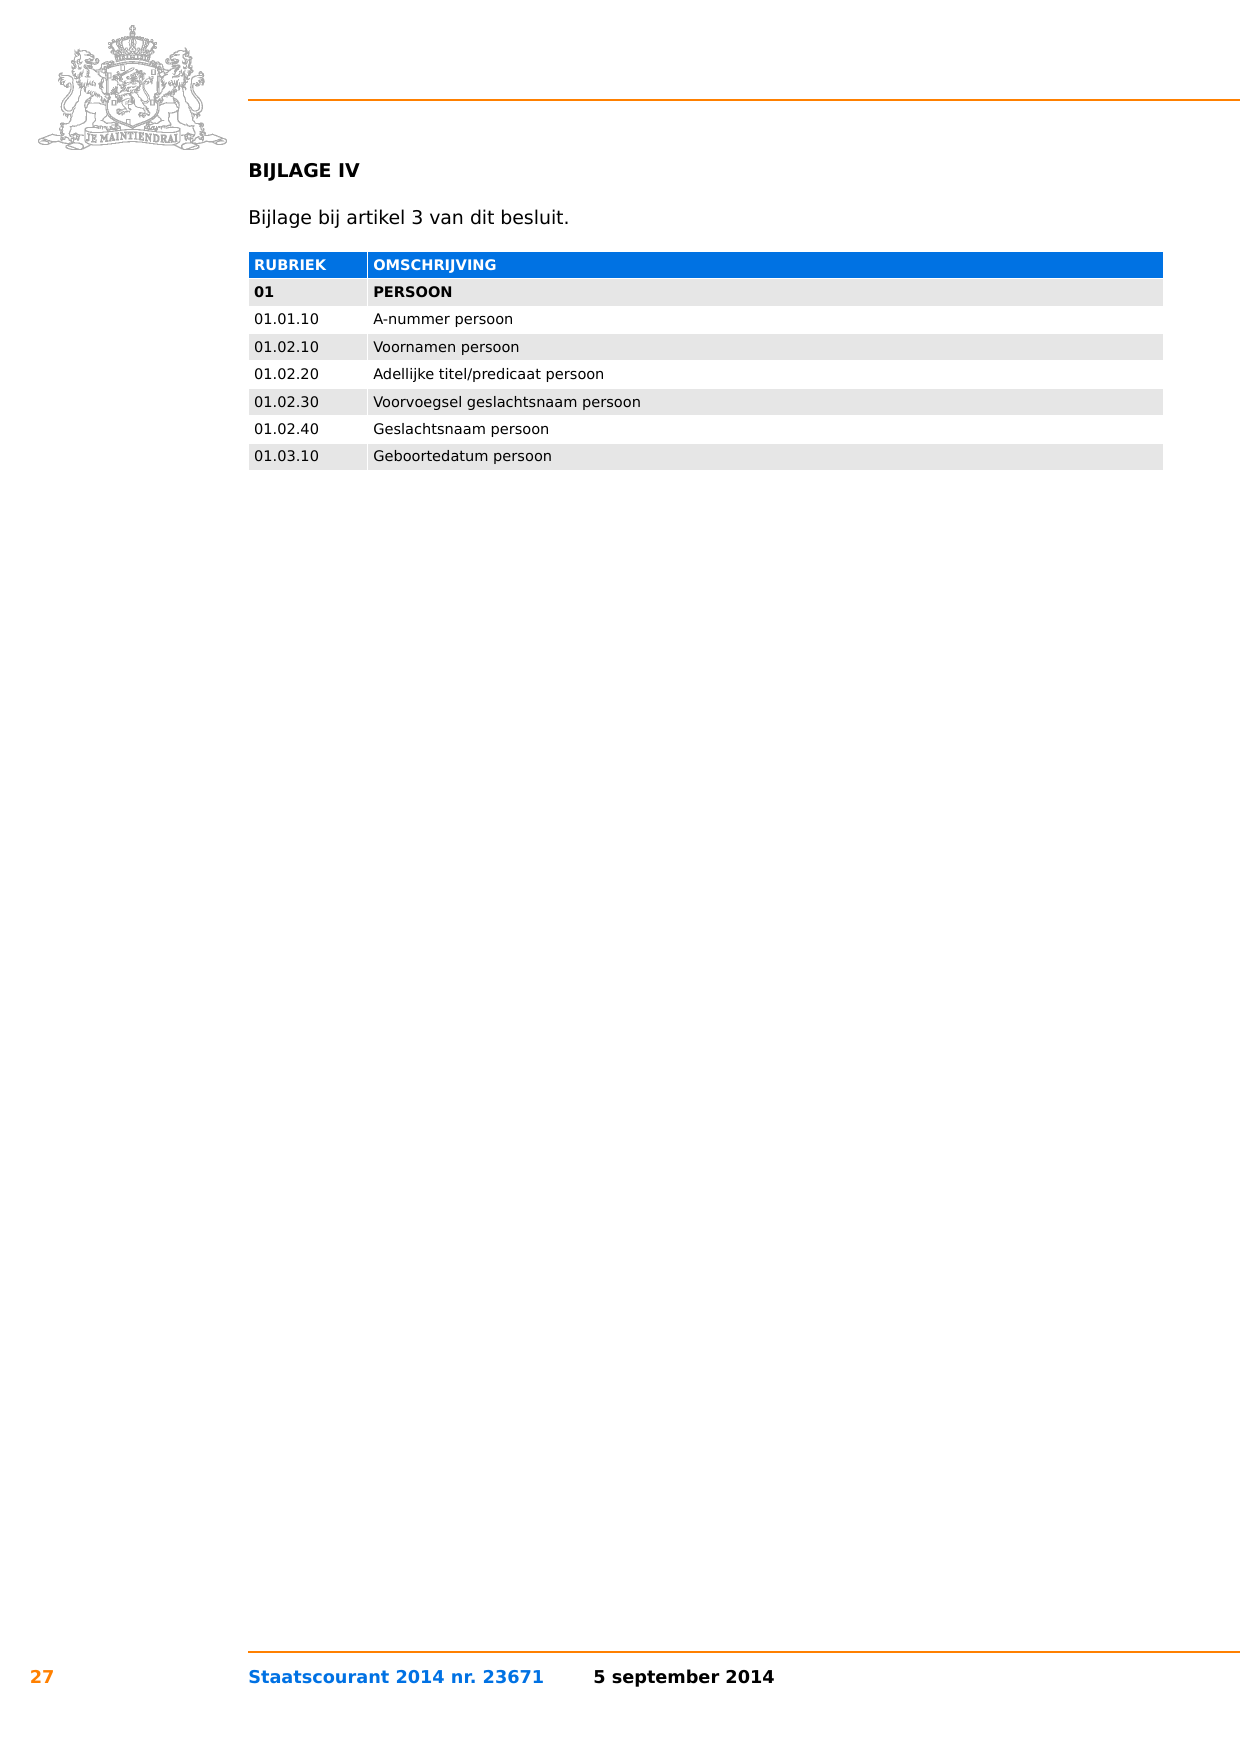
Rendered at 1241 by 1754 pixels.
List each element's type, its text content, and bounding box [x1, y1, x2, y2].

table_cell Geboortedatum persoon [368, 444, 1163, 470]
table_header OMSCHRIJVING [368, 252, 1163, 278]
table_cell 01.03.10 [249, 444, 367, 470]
table_cell 01.02.30 [249, 389, 367, 415]
table_cell Adellijke titel/predicaat persoon [368, 361, 1163, 388]
table_cell 01.02.40 [249, 416, 367, 442]
table_cell 01.02.20 [249, 361, 367, 388]
table_cell 01 [249, 279, 367, 306]
table_cell 01.01.10 [249, 307, 367, 333]
table_header RUBRIEK [249, 252, 367, 278]
picture [38, 25, 227, 150]
subtitle BIJLAGE IV [248, 160, 1163, 182]
table_cell PERSOON [368, 279, 1163, 306]
table_cell Voorvoegsel geslachtsnaam persoon [368, 389, 1163, 415]
table_cell Geslachtsnaam persoon [368, 416, 1163, 442]
table_cell Voornamen persoon [368, 334, 1163, 360]
table_cell A-nummer persoon [368, 307, 1163, 333]
text Bijlage bij artikel 3 van dit besluit. [248, 207, 1163, 229]
table_cell 01.02.10 [249, 334, 367, 360]
